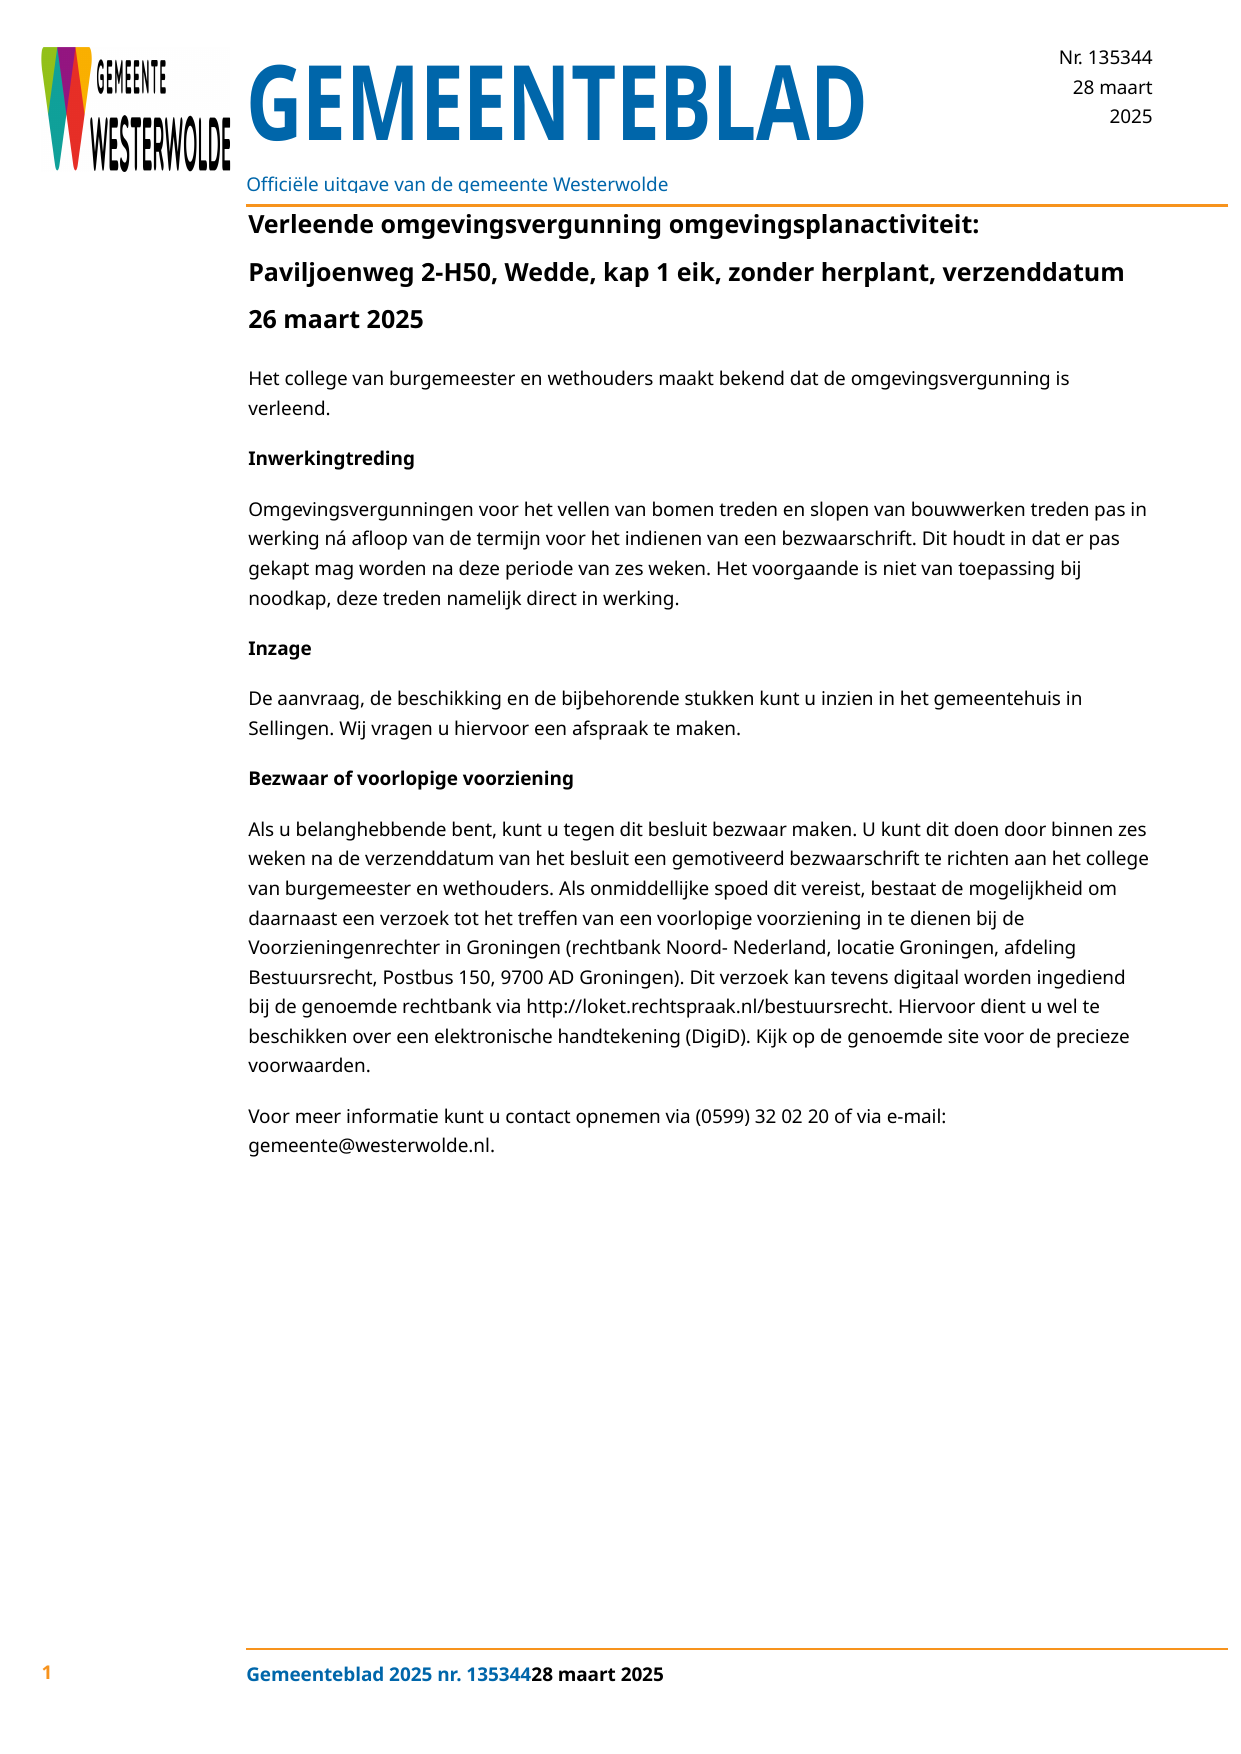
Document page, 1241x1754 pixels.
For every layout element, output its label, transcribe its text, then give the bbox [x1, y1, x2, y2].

picture [41, 47, 231, 172]
text Het college van burgemeester en wethouders maakt bekend dat de omgevingsvergunning is verleend. [248, 366, 1152, 421]
text Verleende omgevingsvergunning omgevingsplanactiviteit: Paviljoenweg 2-H50, Wedde, kap 1 eik, zonder herplant, verzenddatum 26 maart 2025 [248, 207, 1152, 336]
text Inwerkingtreding [248, 446, 1152, 471]
text Bezwaar of voorlopige voorziening [248, 766, 1152, 791]
text Omgevingsvergunningen voor het vellen van bomen treden en slopen van bouwwerken treden pas in werking ná afloop van de termijn voor het indienen van een bezwaarschrift. Dit houdt in dat er pas gekapt mag worden na deze periode van zes weken. Het voorgaande is niet van toepassing bij noodkap, deze treden namelijk direct in werking. [248, 496, 1152, 610]
text De aanvraag, de beschikking en de bijbehorende stukken kunt u inzien in het gemeentehuis in Sellingen. Wij vragen u hiervoor een afspraak te maken. [248, 686, 1152, 741]
text Als u belanghebbende bent, kunt u tegen dit besluit bezwaar maken. U kunt dit doen door binnen zes weken na de verzenddatum van het besluit een gemotiveerd bezwaarschrift te richten aan het college van burgemeester en wethouders. Als onmiddellijke spoed dit vereist, bestaat de mogelijkheid om daarnaast een verzoek tot het treffen van een voorlopige voorziening in te dienen bij de Voorzieningenrechter in Groningen (rechtbank Noord- Nederland, locatie Groningen, afdeling Bestuursrecht, Postbus 150, 9700 AD Groningen). Dit verzoek kan tevens digitaal worden ingediend bij de genoemde rechtbank via http://loket.rechtspraak.nl/bestuursrecht. Hiervoor dient u wel te beschikken over een elektronische handtekening (DigiD). Kijk op de genoemde site voor de precieze voorwaarden. [248, 816, 1152, 1078]
text Inzage [248, 635, 1152, 661]
text Voor meer informatie kunt u contact opnemen via (0599) 32 02 20 of via e-mail: gemeente@westerwolde.nl. [248, 1103, 1152, 1158]
